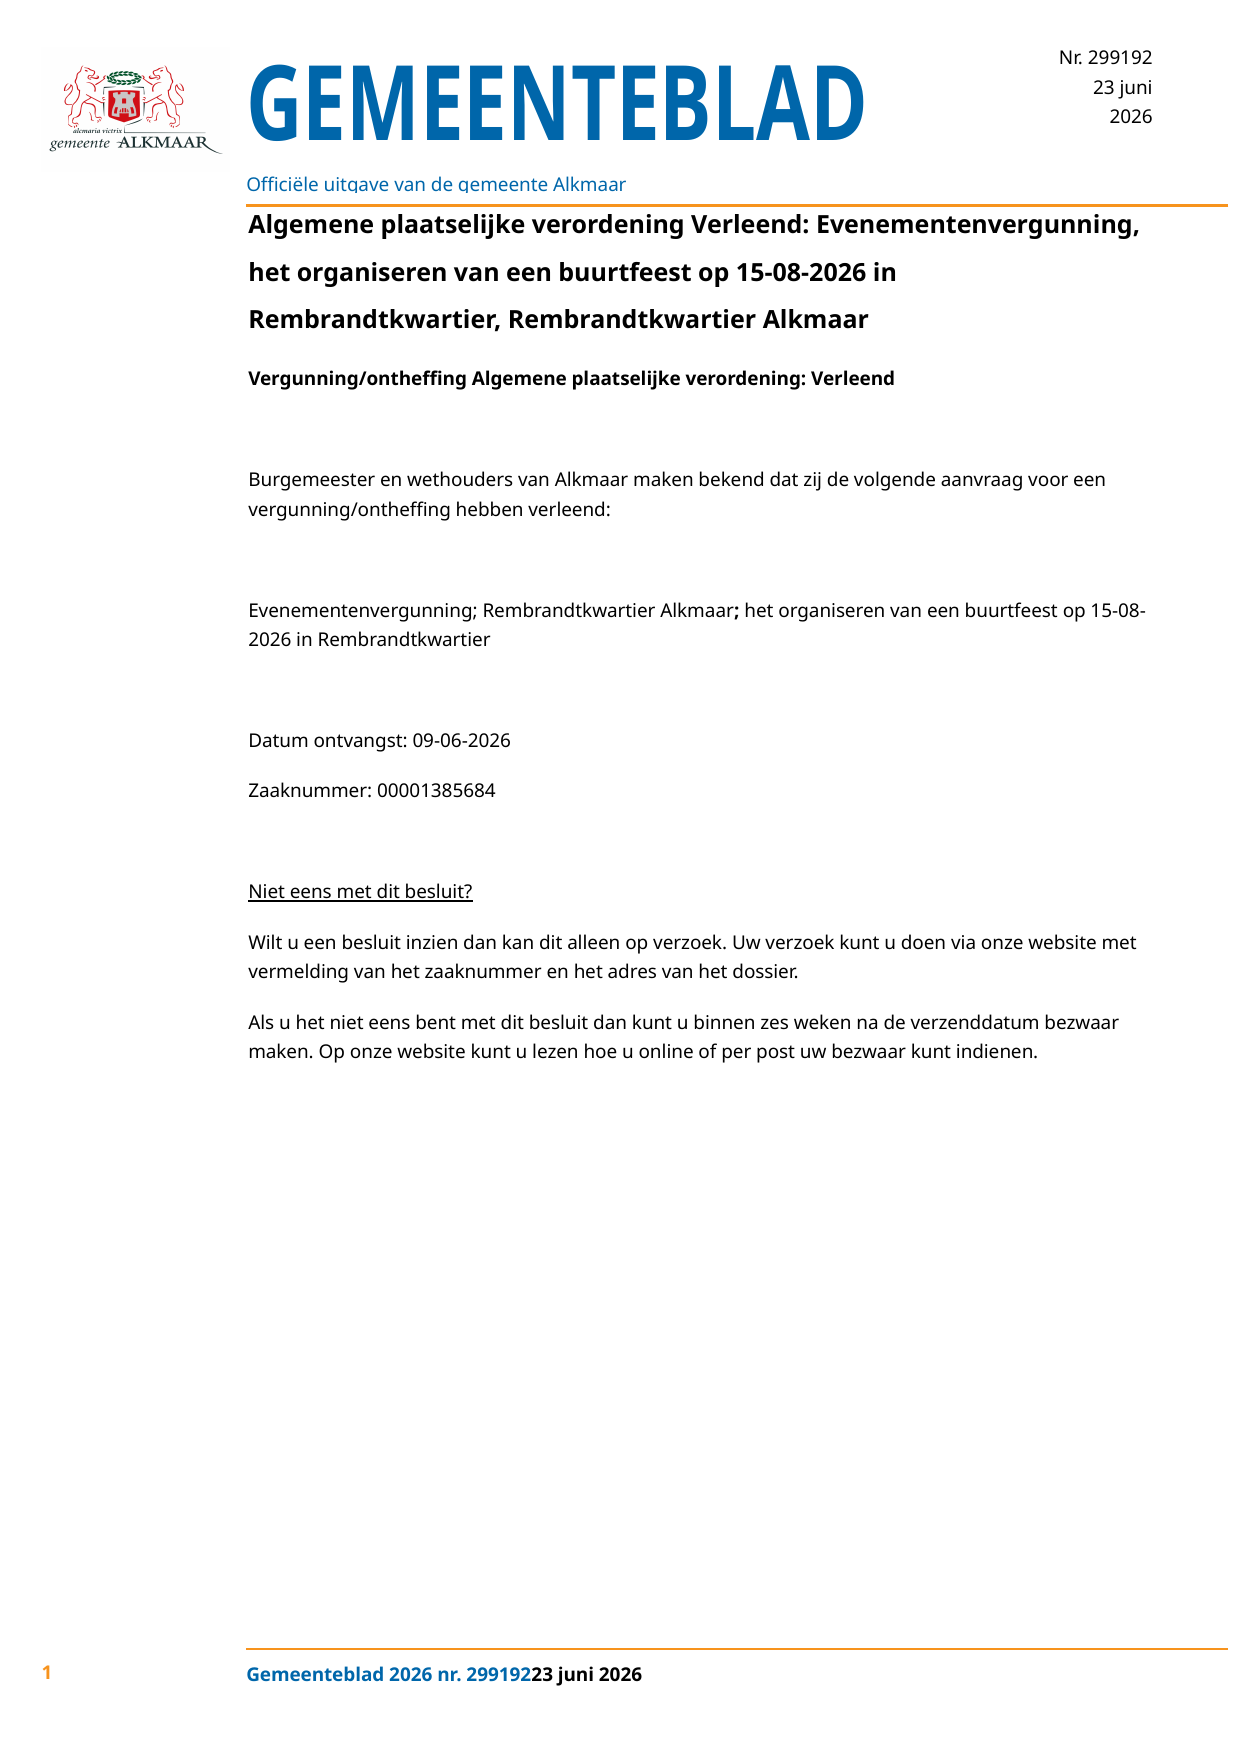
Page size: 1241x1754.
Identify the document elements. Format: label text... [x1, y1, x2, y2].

text Evenementenvergunning; Rembrandtkwartier Alkmaar; het organiseren van een buurtfeest op 15-08-2026 in Rembrandtkwartier [248, 597, 1152, 652]
text Niet eens met dit besluit? [248, 878, 1152, 904]
text Zaaknummer: 00001385684 [248, 778, 1152, 803]
text Vergunning/ontheffing Algemene plaatselijke verordening: Verleend [248, 366, 1152, 391]
text Als u het niet eens bent met dit besluit dan kunt u binnen zes weken na de verzenddatum bezwaar maken. Op onze website kunt u lezen hoe u online of per post uw bezwaar kunt indienen. [248, 1009, 1152, 1064]
text Algemene plaatselijke verordening Verleend: Evenementenvergunning, het organiseren van een buurtfeest op 15-08-2026 in Rembrandtkwartier, Rembrandtkwartier Alkmaar [248, 207, 1152, 336]
text Datum ontvangst: 09-06-2026 [248, 727, 1152, 753]
text Wilt u een besluit inzien dan kan dit alleen op verzoek. Uw verzoek kunt u doen via onze website met vermelding van het zaaknummer en het adres van het dossier. [248, 929, 1152, 984]
text Burgemeester en wethouders van Alkmaar maken bekend dat zij de volgende aanvraag voor een vergunning/ontheffing hebben verleend: [248, 466, 1152, 522]
picture [41, 47, 231, 172]
